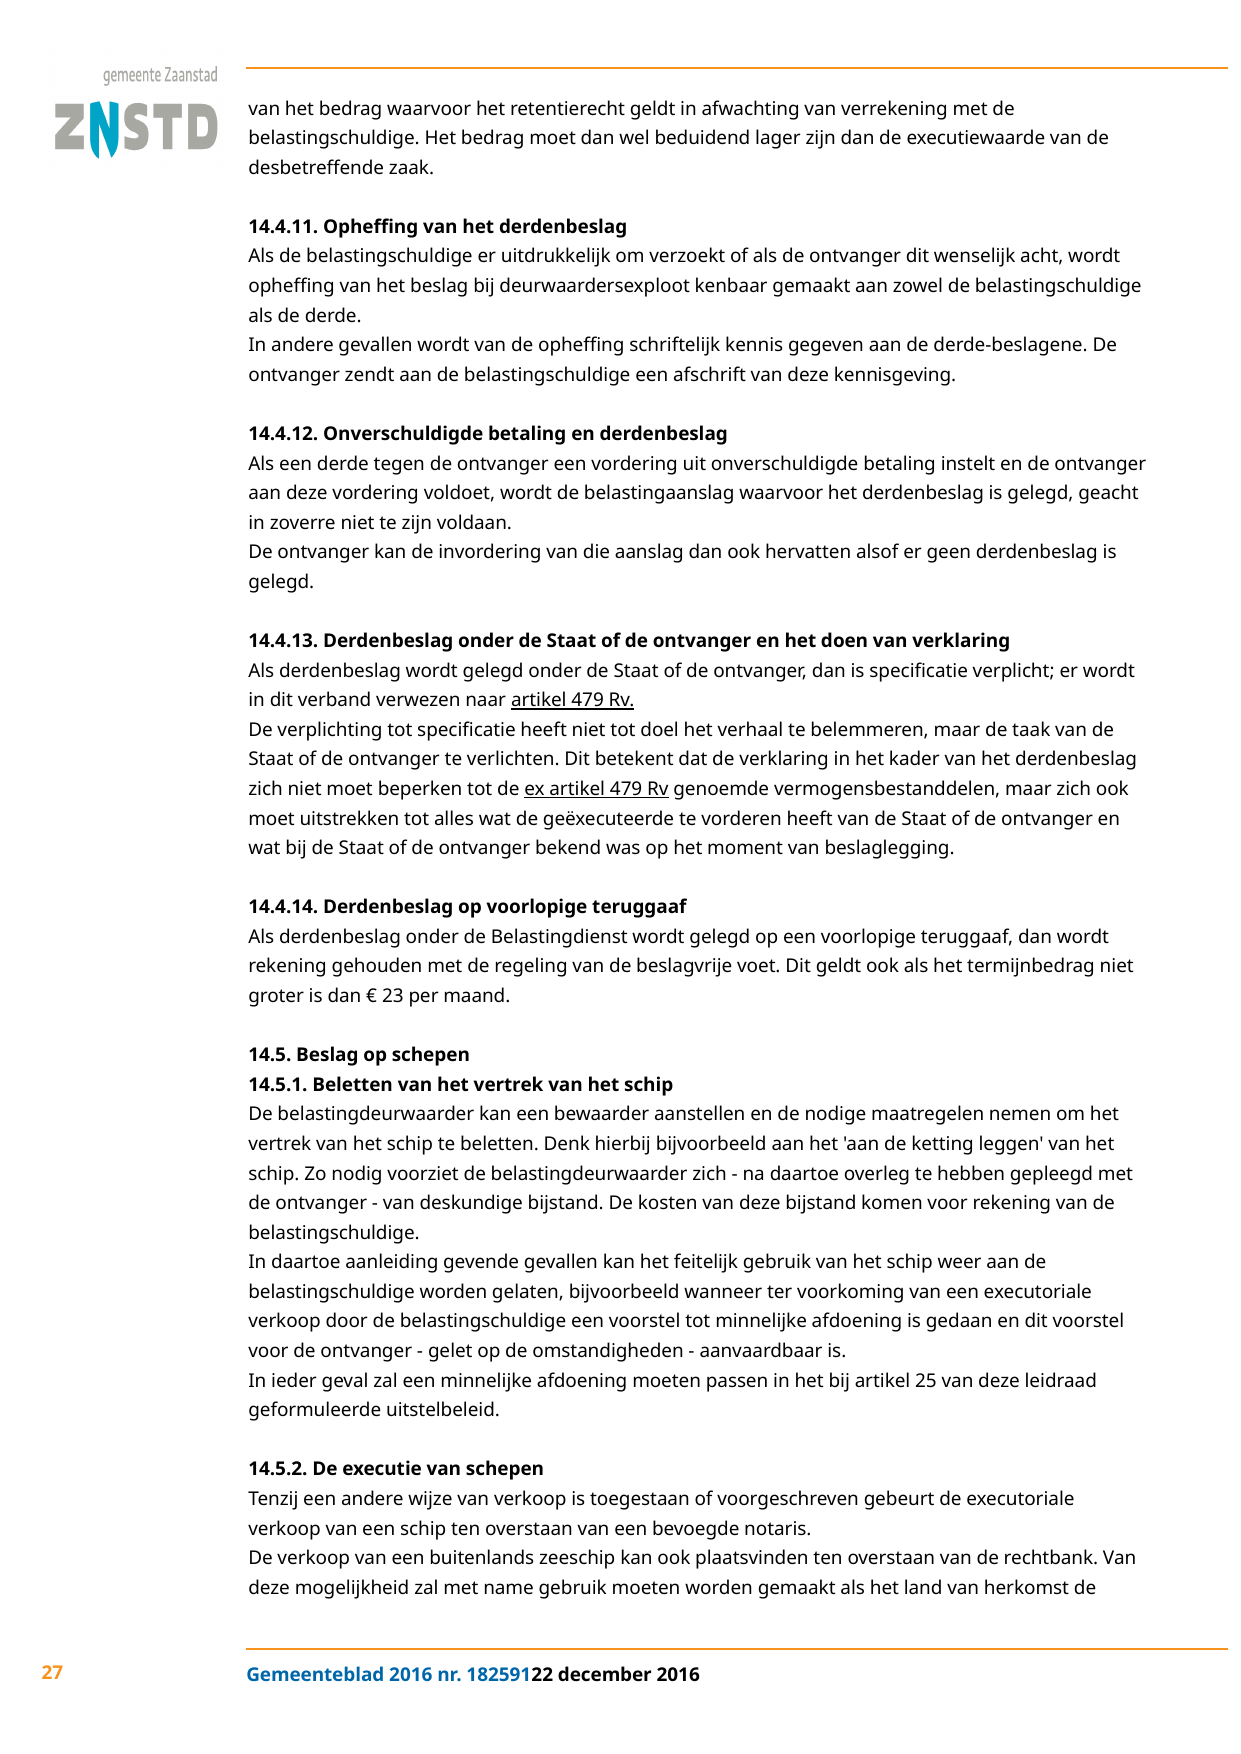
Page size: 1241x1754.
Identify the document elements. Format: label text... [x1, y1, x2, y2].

text Als derdenbeslag wordt gelegd onder de Staat of de ontvanger, dan is specificatie verplicht; er wordt in dit verband verwezen naar artikel 479 Rv. [248, 657, 1152, 712]
text 14.5.1. Beletten van het vertrek van het schip [248, 1071, 1152, 1097]
text Tenzij een andere wijze van verkoop is toegestaan of voorgeschreven gebeurt de executoriale verkoop van een schip ten overstaan van een bevoegde notaris. [248, 1485, 1152, 1541]
picture [41, 47, 231, 172]
text van het bedrag waarvoor het retentierecht geldt in afwachting van verrekening met de belastingschuldige. Het bedrag moet dan wel beduidend lager zijn dan de executiewaarde van de desbetreffende zaak. [248, 95, 1152, 180]
text In daartoe aanleiding gevende gevallen kan het feitelijk gebruik van het schip weer aan de belastingschuldige worden gelaten, bijvoorbeeld wanneer ter voorkoming van een executoriale verkoop door de belastingschuldige een voorstel tot minnelijke afdoening is gedaan en dit voorstel voor de ontvanger - gelet op de omstandigheden - aanvaardbaar is. [248, 1248, 1152, 1363]
text 14.4.13. Derdenbeslag onder de Staat of de ontvanger en het doen van verklaring [248, 627, 1152, 653]
text Als een derde tegen de ontvanger een vordering uit onverschuldigde betaling instelt en de ontvanger aan deze vordering voldoet, wordt de belastingaanslag waarvoor het derdenbeslag is gelegd, geacht in zoverre niet te zijn voldaan. [248, 450, 1152, 535]
text 14.4.14. Derdenbeslag op voorlopige teruggaaf [248, 893, 1152, 919]
text De verplichting tot specificatie heeft niet tot doel het verhaal te belemmeren, maar de taak van de Staat of de ontvanger te verlichten. Dit betekent dat de verklaring in het kader van het derdenbeslag zich niet moet beperken tot de ex artikel 479 Rv genoemde vermogensbestanddelen, maar zich ook moet uitstrekken tot alles wat de geëxecuteerde te vorderen heeft van de Staat of de ontvanger en wat bij de Staat of de ontvanger bekend was op het moment van beslaglegging. [248, 716, 1152, 860]
text 14.4.12. Onverschuldigde betaling en derdenbeslag [248, 420, 1152, 446]
text Als derdenbeslag onder de Belastingdienst wordt gelegd op een voorlopige teruggaaf, dan wordt rekening gehouden met de regeling van de beslagvrije voet. Dit geldt ook als het termijnbedrag niet groter is dan € 23 per maand. [248, 923, 1152, 1008]
text In andere gevallen wordt van de opheffing schriftelijk kennis gegeven aan de derde-beslagene. De ontvanger zendt aan de belastingschuldige een afschrift van deze kennisgeving. [248, 331, 1152, 387]
text 14.5.2. De executie van schepen [248, 1456, 1152, 1481]
text In ieder geval zal een minnelijke afdoening moeten passen in het bij artikel 25 van deze leidraad geformuleerde uitstelbeleid. [248, 1367, 1152, 1422]
text Als de belastingschuldige er uitdrukkelijk om verzoekt of als de ontvanger dit wenselijk acht, wordt opheffing van het beslag bij deurwaardersexploot kenbaar gemaakt aan zowel de belastingschuldige als de derde. [248, 243, 1152, 328]
text De ontvanger kan de invordering van die aanslag dan ook hervatten alsof er geen derdenbeslag is gelegd. [248, 538, 1152, 594]
text De belastingdeurwaarder kan een bewaarder aanstellen en de nodige maatregelen nemen om het vertrek van het schip te beletten. Denk hierbij bijvoorbeeld aan het 'aan de ketting leggen' van het schip. Zo nodig voorziet de belastingdeurwaarder zich - na daartoe overleg te hebben gepleegd met de ontvanger - van deskundige bijstand. De kosten van deze bijstand komen voor rekening van de belastingschuldige. [248, 1101, 1152, 1245]
text 14.5. Beslag op schepen [248, 1041, 1152, 1067]
text 14.4.11. Opheffing van het derdenbeslag [248, 213, 1152, 239]
text De verkoop van een buitenlands zeeschip kan ook plaatsvinden ten overstaan van de rechtbank. Van deze mogelijkheid zal met name gebruik moeten worden gemaakt als het land van herkomst de [248, 1544, 1152, 1600]
